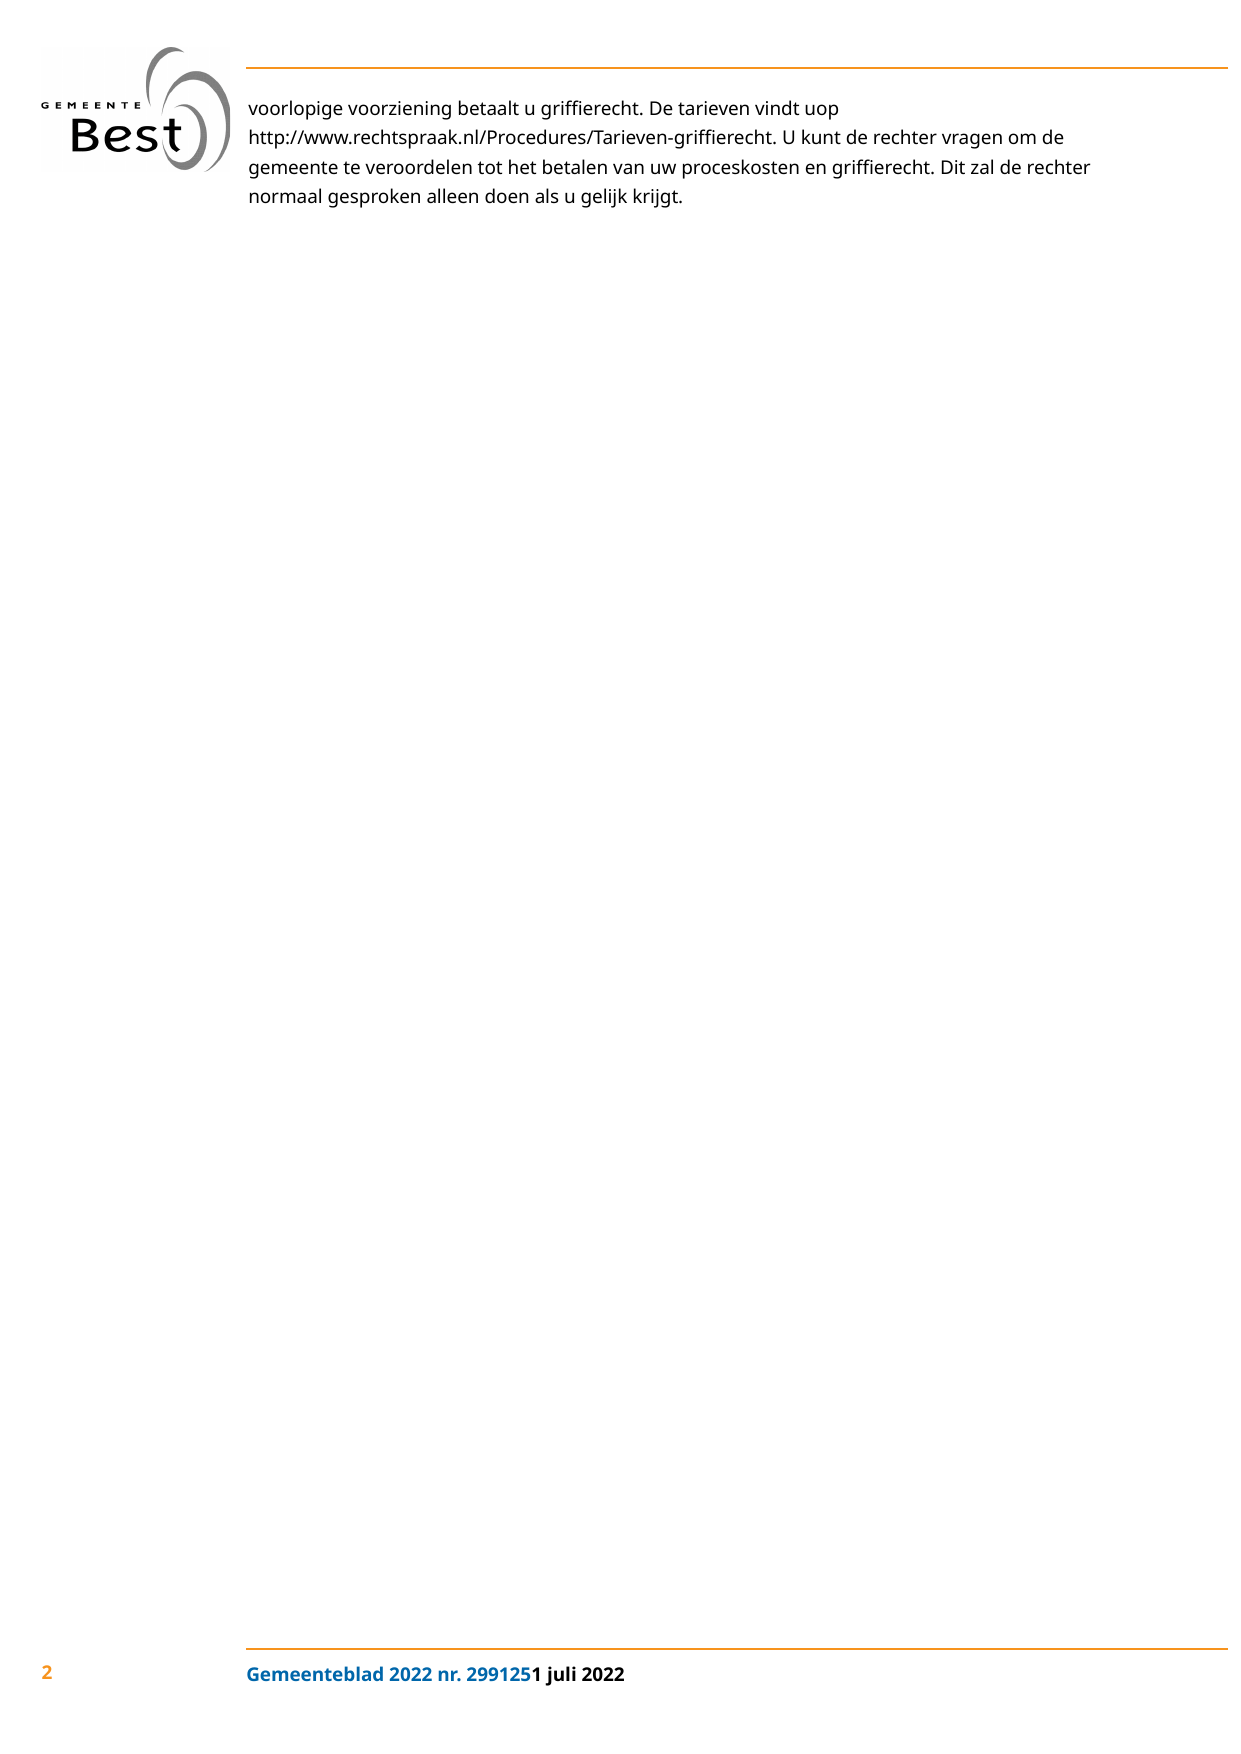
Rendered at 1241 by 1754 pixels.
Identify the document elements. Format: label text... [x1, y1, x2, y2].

text voorlopige voorziening betaalt u griffierecht. De tarieven vindt uop http://www.rechtspraak.nl/Procedures/Tarieven-griffierecht. U kunt de rechter vragen om de gemeente te veroordelen tot het betalen van uw proceskosten en griffierecht. Dit zal de rechter normaal gesproken alleen doen als u gelijk krijgt. [248, 95, 1152, 209]
picture [41, 47, 231, 172]
